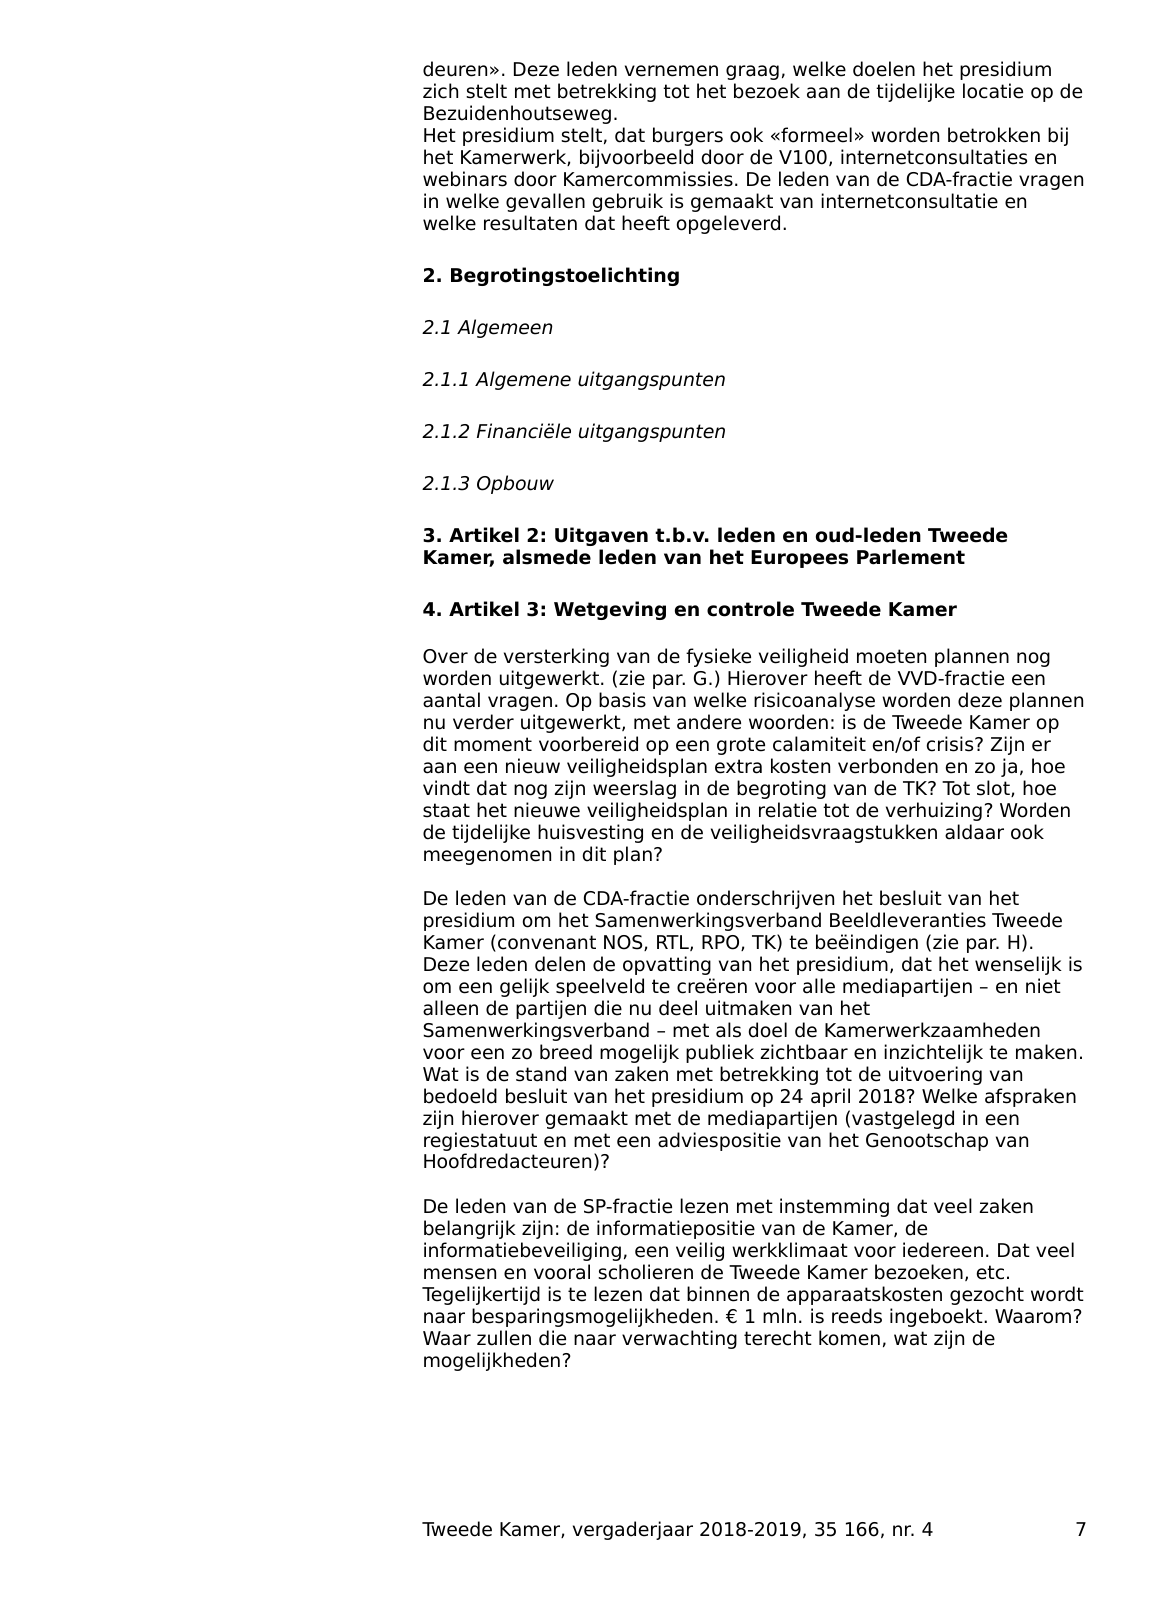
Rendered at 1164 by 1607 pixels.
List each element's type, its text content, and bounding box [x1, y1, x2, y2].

subtitle 2.1 Algemeen [422, 317, 1087, 339]
text deuren». Deze leden vernemen graag, welke doelen het presidium zich stelt met betrekking tot het bezoek aan de tijdelijke locatie op de Bezuidenhoutseweg. [422, 59, 1087, 125]
subtitle 2.1.2 Financiële uitgangspunten [422, 421, 1087, 443]
text Over de versterking van de fysieke veiligheid moeten plannen nog worden uitgewerkt. (zie par. G.) Hierover heeft de VVD-fractie een aantal vragen. Op basis van welke risicoanalyse worden deze plannen nu verder uitgewerkt, met andere woorden: is de Tweede Kamer op dit moment voorbereid op een grote calamiteit en/of crisis? Zijn er aan een nieuw veiligheidsplan extra kosten verbonden en zo ja, hoe vindt dat nog zijn weerslag in de begroting van de TK? Tot slot, hoe staat het nieuwe veiligheidsplan in relatie tot de verhuizing? Worden de tijdelijke huisvesting en de veiligheidsvraagstukken aldaar ook meegenomen in dit plan? [422, 646, 1087, 866]
text De leden van de CDA-fractie onderschrijven het besluit van het presidium om het Samenwerkingsverband Beeldleveranties Tweede Kamer (convenant NOS, RTL, RPO, TK) te beëindigen (zie par. H). Deze leden delen de opvatting van het presidium, dat het wenselijk is om een gelijk speelveld te creëren voor alle mediapartijen – en niet alleen de partijen die nu deel uitmaken van het Samenwerkingsverband – met als doel de Kamerwerkzaamheden voor een zo breed mogelijk publiek zichtbaar en inzichtelijk te maken. Wat is de stand van zaken met betrekking tot de uitvoering van bedoeld besluit van het presidium op 24 april 2018? Welke afspraken zijn hierover gemaakt met de mediapartijen (vastgelegd in een regiestatuut en met een adviespositie van het Genootschap van Hoofdredacteuren)? [422, 888, 1087, 1173]
subtitle 4. Artikel 3: Wetgeving en controle Tweede Kamer [422, 599, 1087, 621]
subtitle 2.1.1 Algemene uitgangspunten [422, 369, 1087, 391]
text De leden van de SP-fractie lezen met instemming dat veel zaken belangrijk zijn: de informatiepositie van de Kamer, de informatiebeveiliging, een veilig werkklimaat voor iedereen. Dat veel mensen en vooral scholieren de Tweede Kamer bezoeken, etc. Tegelijkertijd is te lezen dat binnen de apparaatskosten gezocht wordt naar besparingsmogelijkheden. € 1 mln. is reeds ingeboekt. Waarom? Waar zullen die naar verwachting terecht komen, wat zijn de mogelijkheden? [422, 1196, 1087, 1371]
subtitle 3. Artikel 2: Uitgaven t.b.v. leden en oud-leden Tweede Kamer, alsmede leden van het Europees Parlement [422, 525, 1087, 569]
text Het presidium stelt, dat burgers ook «formeel» worden betrokken bij het Kamerwerk, bijvoorbeeld door de V100, internetconsultaties en webinars door Kamercommissies. De leden van de CDA-fractie vragen in welke gevallen gebruik is gemaakt van internetconsultatie en welke resultaten dat heeft opgeleverd. [422, 125, 1087, 235]
subtitle 2.1.3 Opbouw [422, 473, 1087, 495]
subtitle 2. Begrotingstoelichting [422, 265, 1087, 287]
